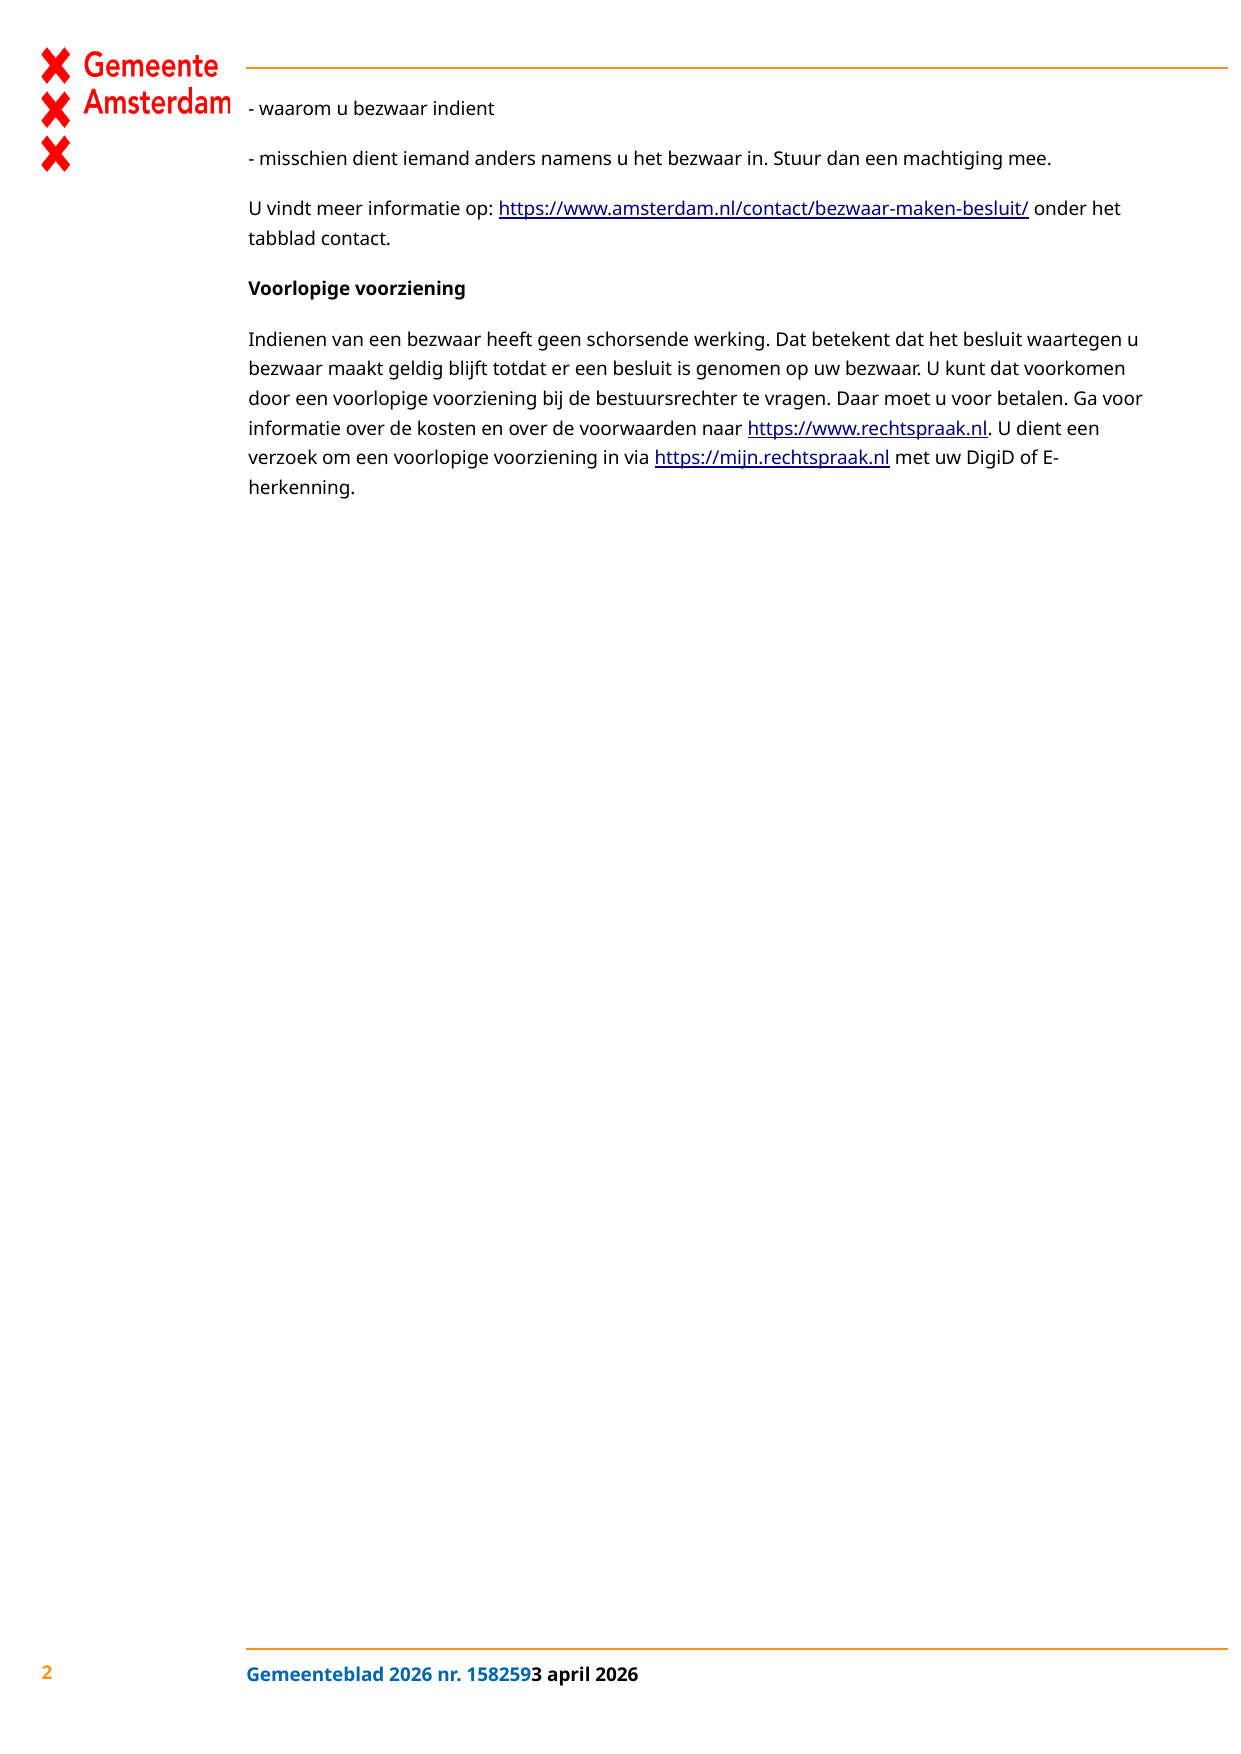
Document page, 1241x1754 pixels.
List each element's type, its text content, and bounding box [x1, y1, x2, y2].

text U vindt meer informatie op: https://www.amsterdam.nl/contact/bezwaar-maken-besluit/ onder het tabblad contact. [248, 196, 1152, 251]
text Indienen van een bezwaar heeft geen schorsende werking. Dat betekent dat het besluit waartegen u bezwaar maakt geldig blijft totdat er een besluit is genomen op uw bezwaar. U kunt dat voorkomen door een voorlopige voorziening bij de bestuursrechter te vragen. Daar moet u voor betalen. Ga voor informatie over de kosten en over de voorwaarden naar https://www.rechtspraak.nl. U dient een verzoek om een voorlopige voorziening in via https://mijn.rechtspraak.nl met uw DigiD of E-herkenning. [248, 326, 1152, 500]
text Voorlopige voorziening [248, 276, 1152, 301]
text - waarom u bezwaar indient [248, 95, 1152, 121]
text - misschien dient iemand anders namens u het bezwaar in. Stuur dan een machtiging mee. [248, 145, 1152, 171]
picture [41, 47, 231, 172]
